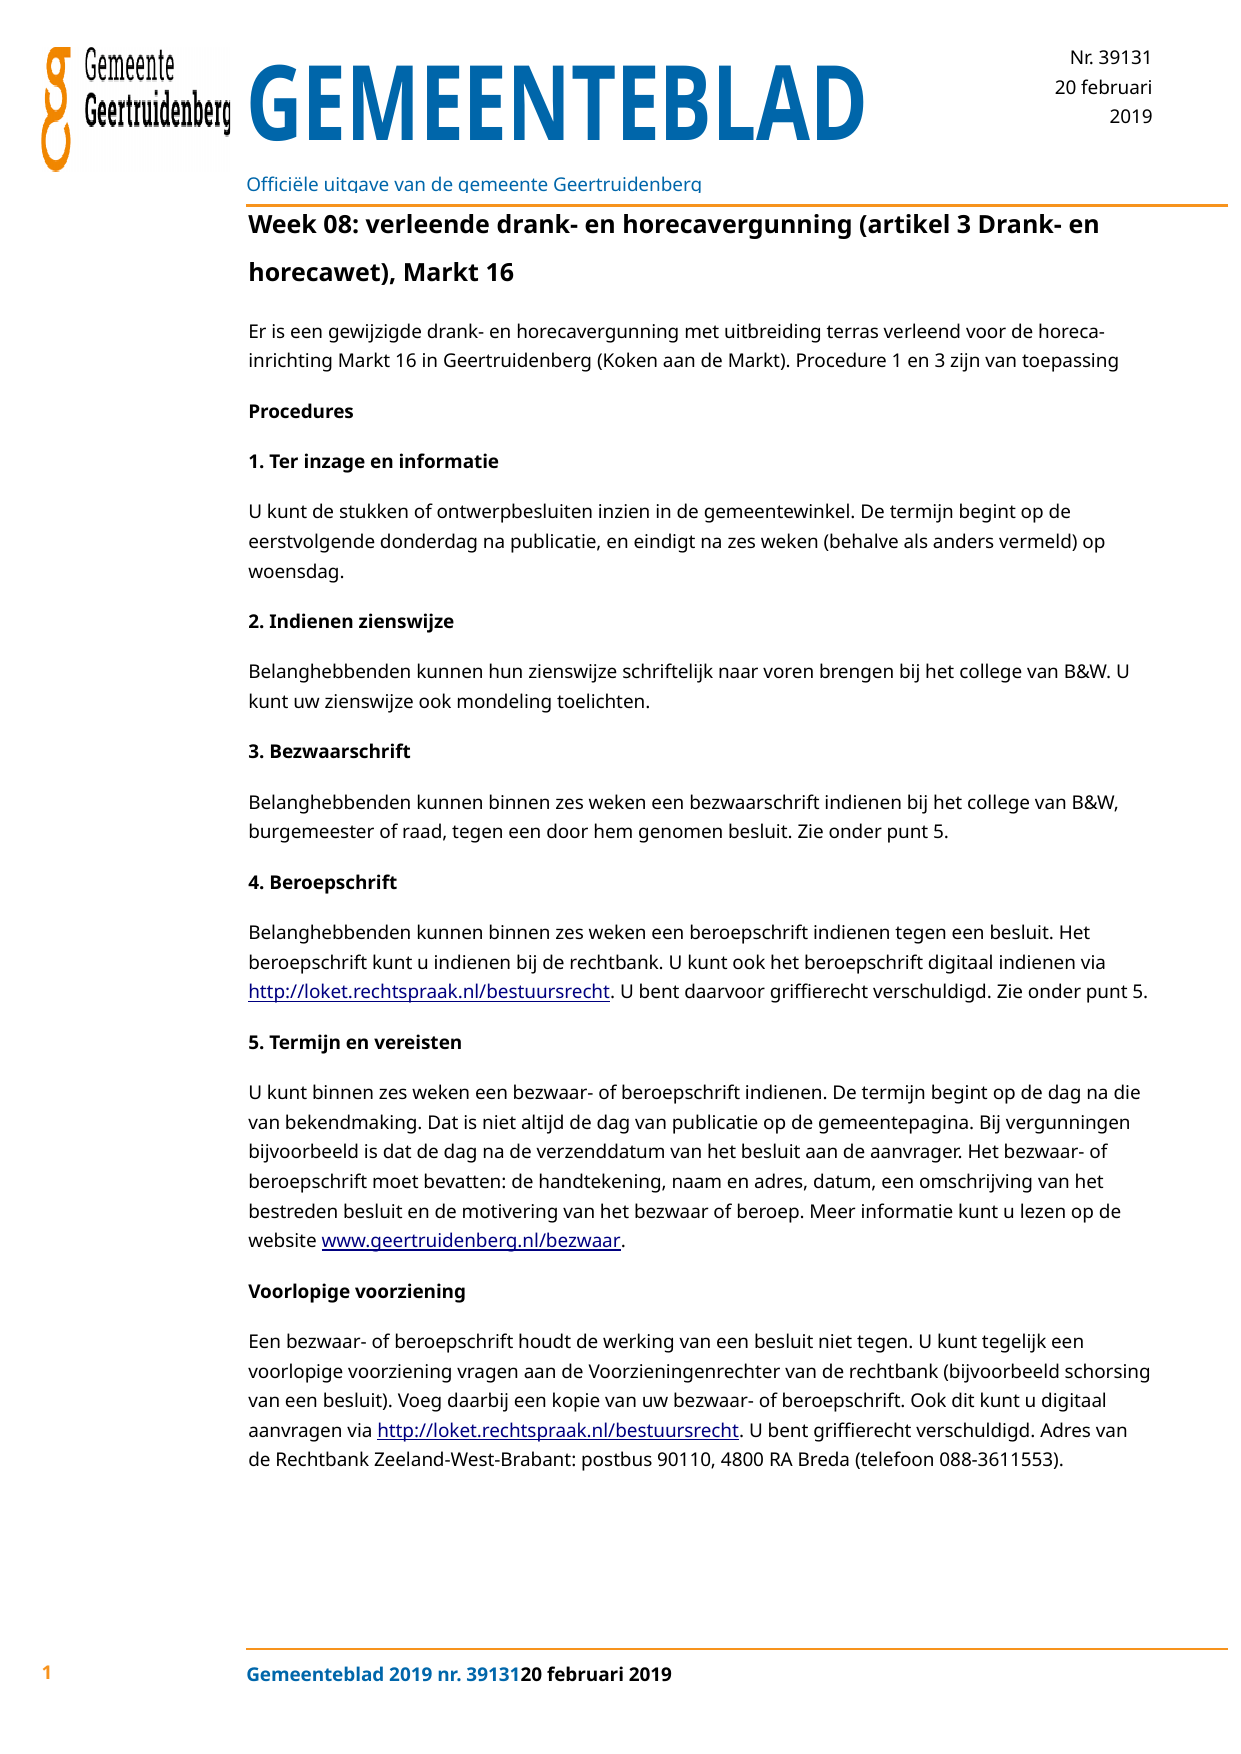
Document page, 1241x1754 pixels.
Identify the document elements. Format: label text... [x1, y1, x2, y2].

text Er is een gewijzigde drank- en horecavergunning met uitbreiding terras verleend voor de horeca-inrichting Markt 16 in Geertruidenberg (Koken aan de Markt). Procedure 1 en 3 zijn van toepassing [248, 318, 1152, 373]
text U kunt de stukken of ontwerpbesluiten inzien in de gemeentewinkel. De termijn begint op de eerstvolgende donderdag na publicatie, en eindigt na zes weken (behalve als anders vermeld) op woensdag. [248, 499, 1152, 584]
text U kunt binnen zes weken een bezwaar- of beroepschrift indienen. De termijn begint op de dag na die van bekendmaking. Dat is niet altijd de dag van publicatie op de gemeentepagina. Bij vergunningen bijvoorbeeld is dat de dag na de verzenddatum van het besluit aan de aanvrager. Het bezwaar- of beroepschrift moet bevatten: de handtekening, naam en adres, datum, een omschrijving van het bestreden besluit en de motivering van het bezwaar of beroep. Meer informatie kunt u lezen op de website www.geertruidenberg.nl/bezwaar. [248, 1079, 1152, 1253]
text Belanghebbenden kunnen binnen zes weken een beroepschrift indienen tegen een besluit. Het beroepschrift kunt u indienen bij de rechtbank. U kunt ook het beroepschrift digitaal indienen via http://loket.rechtspraak.nl/bestuursrecht. U bent daarvoor griffierecht verschuldigd. Zie onder punt 5. [248, 919, 1152, 1004]
text Week 08: verleende drank- en horecavergunning (artikel 3 Drank- en horecawet), Markt 16 [248, 207, 1152, 288]
text 1. Ter inzage en informatie [248, 448, 1152, 474]
text Belanghebbenden kunnen binnen zes weken een bezwaarschrift indienen bij het college van B&W, burgemeester of raad, tegen een door hem genomen besluit. Zie onder punt 5. [248, 789, 1152, 844]
text 5. Termijn en vereisten [248, 1029, 1152, 1055]
text Procedures [248, 398, 1152, 424]
picture [41, 47, 231, 172]
text Een bezwaar- of beroepschrift houdt de werking van een besluit niet tegen. U kunt tegelijk een voorlopige voorziening vragen aan de Voorzieningenrechter van de rechtbank (bijvoorbeeld schorsing van een besluit). Voeg daarbij een kopie van uw bezwaar- of beroepschrift. Ook dit kunt u digitaal aanvragen via http://loket.rechtspraak.nl/bestuursrecht. U bent griffierecht verschuldigd. Adres van de Rechtbank Zeeland-West-Brabant: postbus 90110, 4800 RA Breda (telefoon 088-3611553). [248, 1328, 1152, 1472]
text 4. Beroepschrift [248, 869, 1152, 895]
text 2. Indienen zienswijze [248, 608, 1152, 634]
text 3. Bezwaarschrift [248, 739, 1152, 764]
text Belanghebbenden kunnen hun zienswijze schriftelijk naar voren brengen bij het college van B&W. U kunt uw zienswijze ook mondeling toelichten. [248, 659, 1152, 714]
text Voorlopige voorziening [248, 1278, 1152, 1304]
